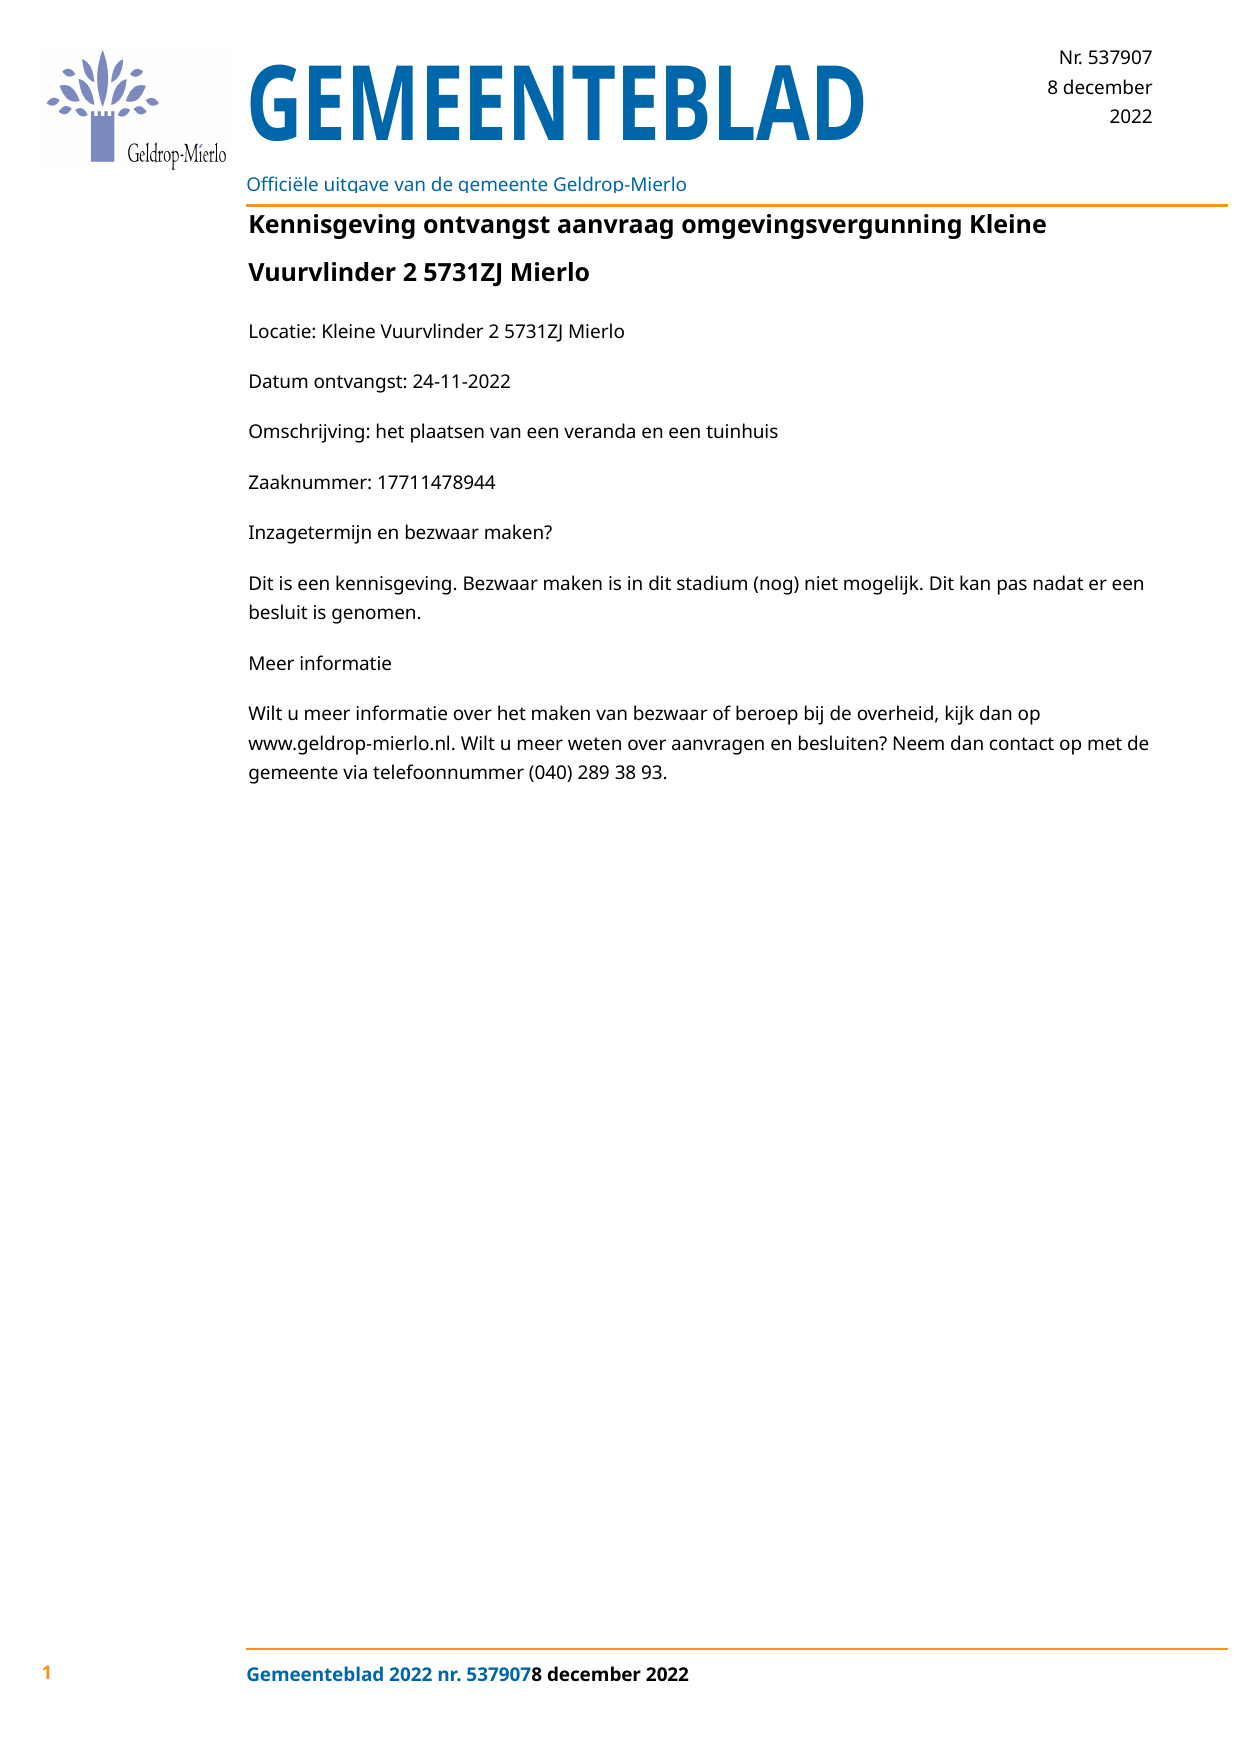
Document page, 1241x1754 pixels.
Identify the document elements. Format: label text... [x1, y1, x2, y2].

picture [41, 47, 231, 172]
text Omschrijving: het plaatsen van een veranda en een tuinhuis [248, 419, 1152, 444]
text Locatie: Kleine Vuurvlinder 2 5731ZJ Mierlo [248, 318, 1152, 344]
text Wilt u meer informatie over het maken van bezwaar of beroep bij de overheid, kijk dan op www.geldrop-mierlo.nl. Wilt u meer weten over aanvragen en besluiten? Neem dan contact op met de gemeente via telefoonnummer (040) 289 38 93. [248, 700, 1152, 785]
text Meer informatie [248, 650, 1152, 676]
text Kennisgeving ontvangst aanvraag omgevingsvergunning Kleine Vuurvlinder 2 5731ZJ Mierlo [248, 207, 1152, 288]
text Zaaknummer: 17711478944 [248, 469, 1152, 495]
text Datum ontvangst: 24-11-2022 [248, 368, 1152, 394]
text Inzagetermijn en bezwaar maken? [248, 519, 1152, 545]
text Dit is een kennisgeving. Bezwaar maken is in dit stadium (nog) niet mogelijk. Dit kan pas nadat er een besluit is genomen. [248, 570, 1152, 625]
